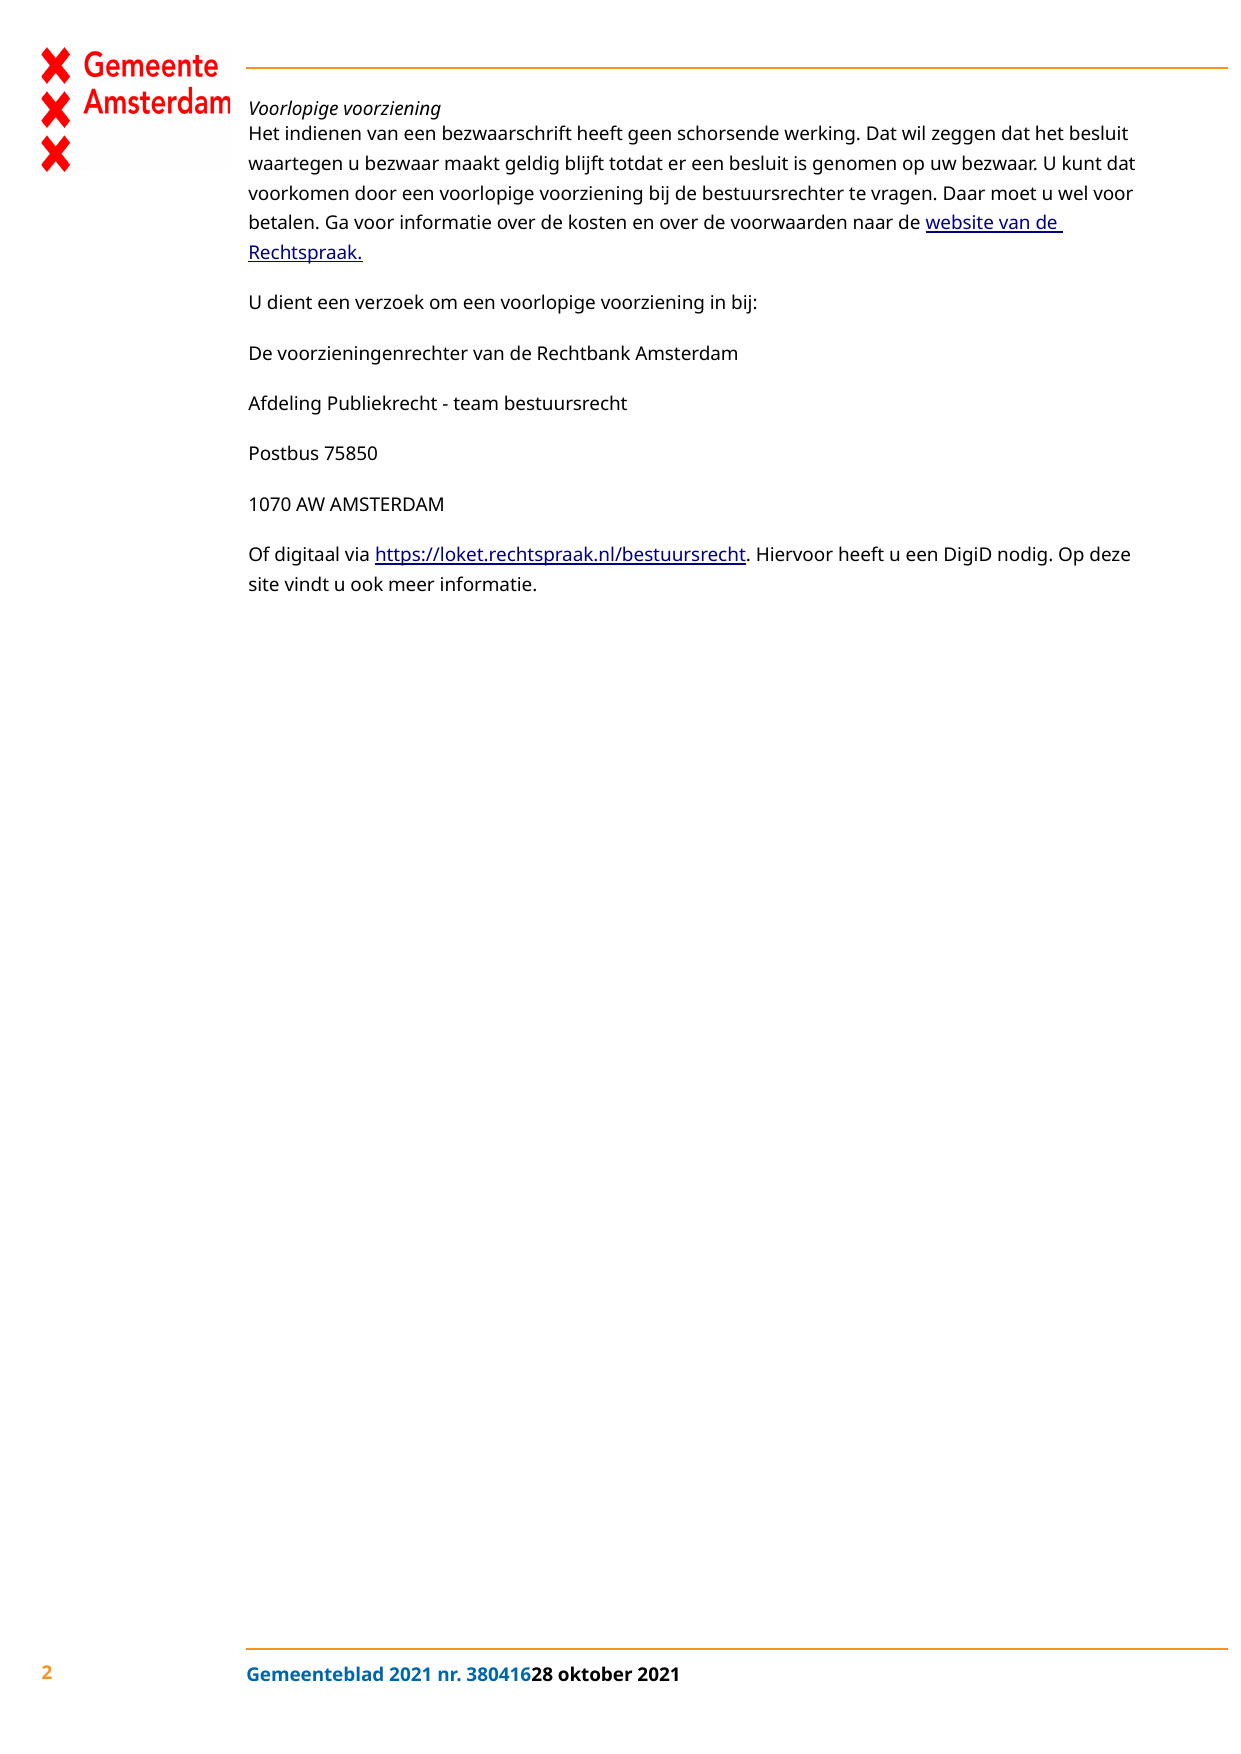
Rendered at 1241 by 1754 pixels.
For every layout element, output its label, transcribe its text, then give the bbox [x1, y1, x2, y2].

text Of digitaal via https://loket.rechtspraak.nl/bestuursrecht. Hiervoor heeft u een DigiD nodig. Op deze site vindt u ook meer informatie. [248, 541, 1152, 597]
text U dient een verzoek om een voorlopige voorziening in bij: [248, 289, 1152, 315]
text Afdeling Publiekrecht - team bestuursrecht [248, 390, 1152, 416]
text Postbus 75850 [248, 441, 1152, 466]
text De voorzieningenrechter van de Rechtbank Amsterdam [248, 340, 1152, 365]
text 1070 AW AMSTERDAM [248, 491, 1152, 517]
text Voorlopige voorziening [248, 95, 1152, 121]
text Het indienen van een bezwaarschrift heeft geen schorsende werking. Dat wil zeggen dat het besluit waartegen u bezwaar maakt geldig blijft totdat er een besluit is genomen op uw bezwaar. U kunt dat voorkomen door een voorlopige voorziening bij de bestuursrechter te vragen. Daar moet u wel voor betalen. Ga voor informatie over de kosten en over de voorwaarden naar de website van de Rechtspraak. [248, 121, 1152, 264]
picture [41, 47, 231, 172]
